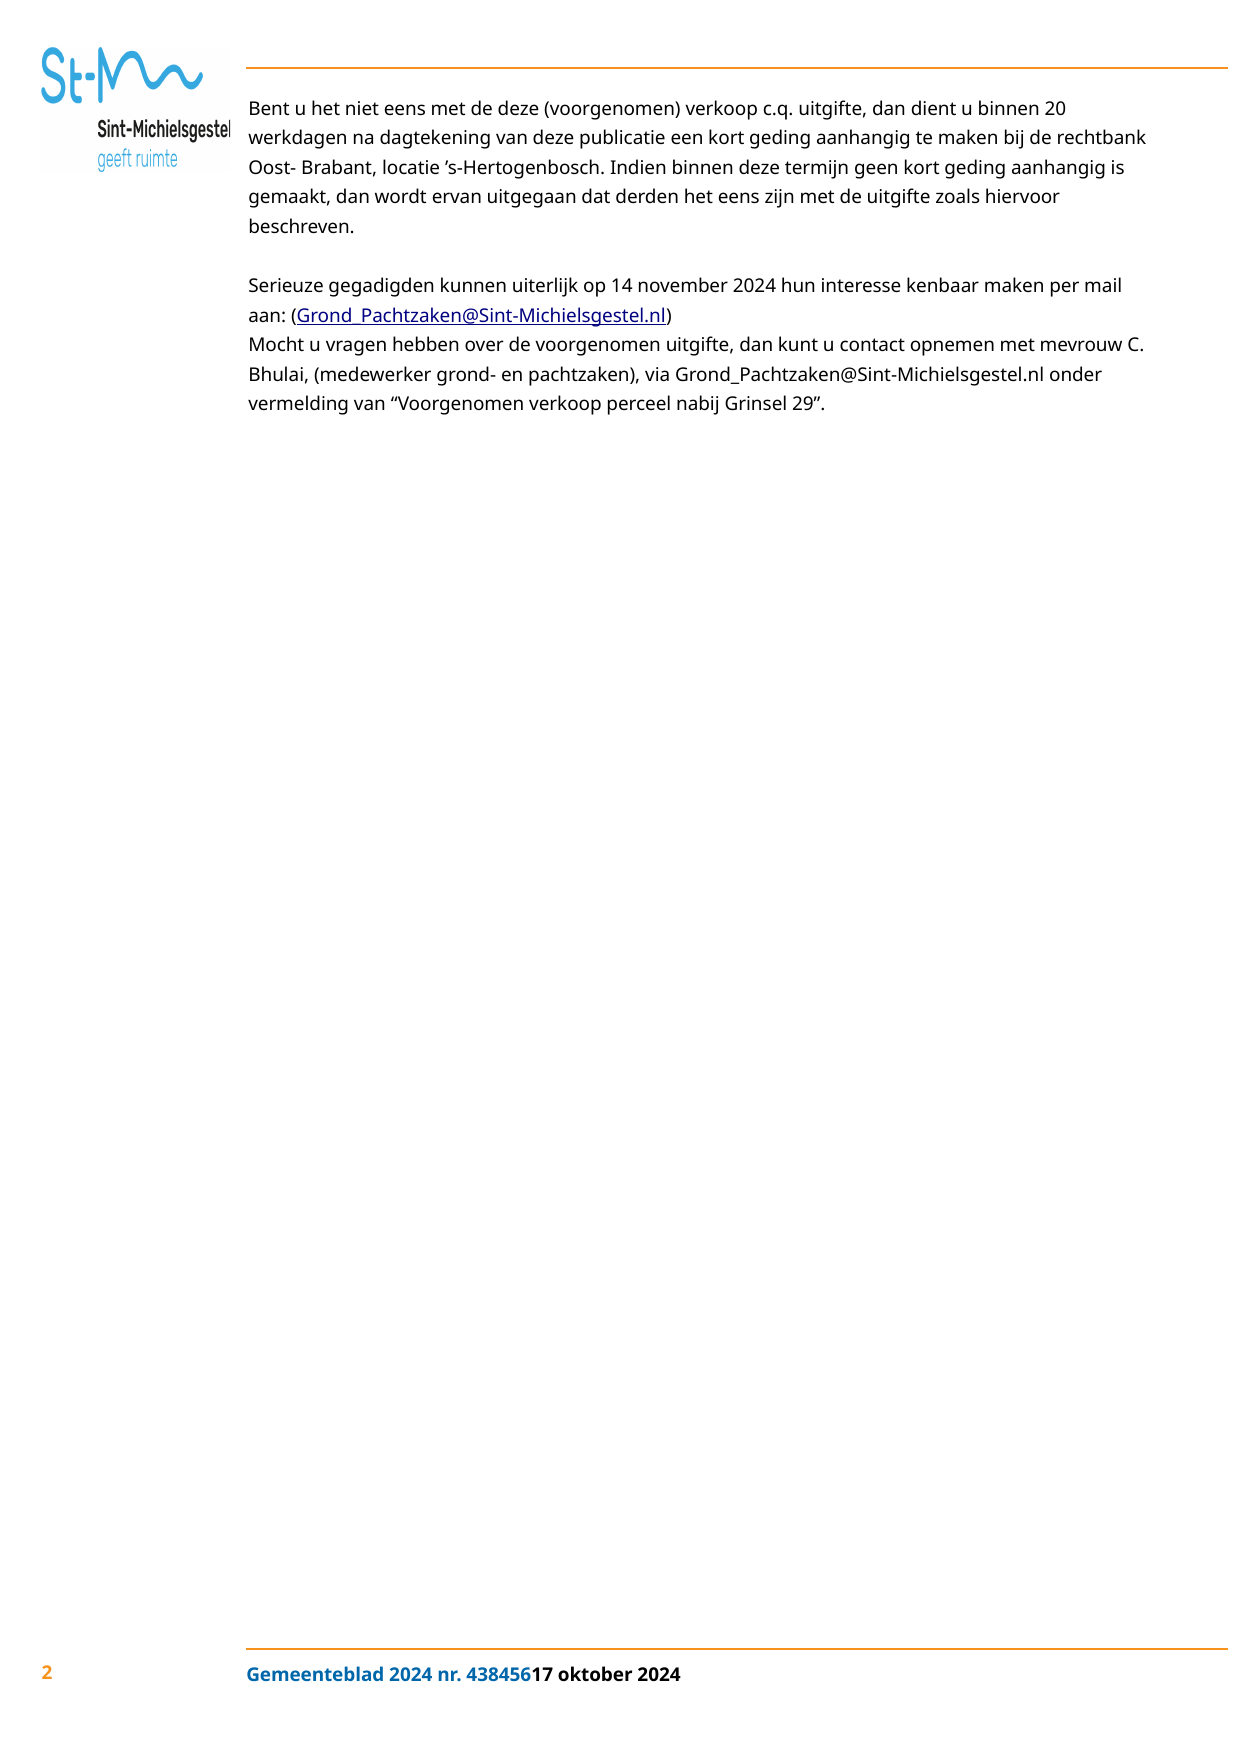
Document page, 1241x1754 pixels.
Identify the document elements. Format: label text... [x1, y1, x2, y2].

text Mocht u vragen hebben over de voorgenomen uitgifte, dan kunt u contact opnemen met mevrouw C. Bhulai, (medewerker grond- en pachtzaken), via Grond_Pachtzaken@Sint-Michielsgestel.nl onder vermelding van “Voorgenomen verkoop perceel nabij Grinsel 29”. [248, 331, 1152, 416]
picture [41, 47, 231, 172]
text Bent u het niet eens met de deze (voorgenomen) verkoop c.q. uitgifte, dan dient u binnen 20 werkdagen na dagtekening van deze publicatie een kort geding aanhangig te maken bij de rechtbank Oost- Brabant, locatie ’s-Hertogenbosch. Indien binnen deze termijn geen kort geding aanhangig is gemaakt, dan wordt ervan uitgegaan dat derden het eens zijn met de uitgifte zoals hiervoor beschreven. [248, 95, 1152, 239]
text Serieuze gegadigden kunnen uiterlijk op 14 november 2024 hun interesse kenbaar maken per mail aan: (Grond_Pachtzaken@Sint-Michielsgestel.nl) [248, 272, 1152, 328]
